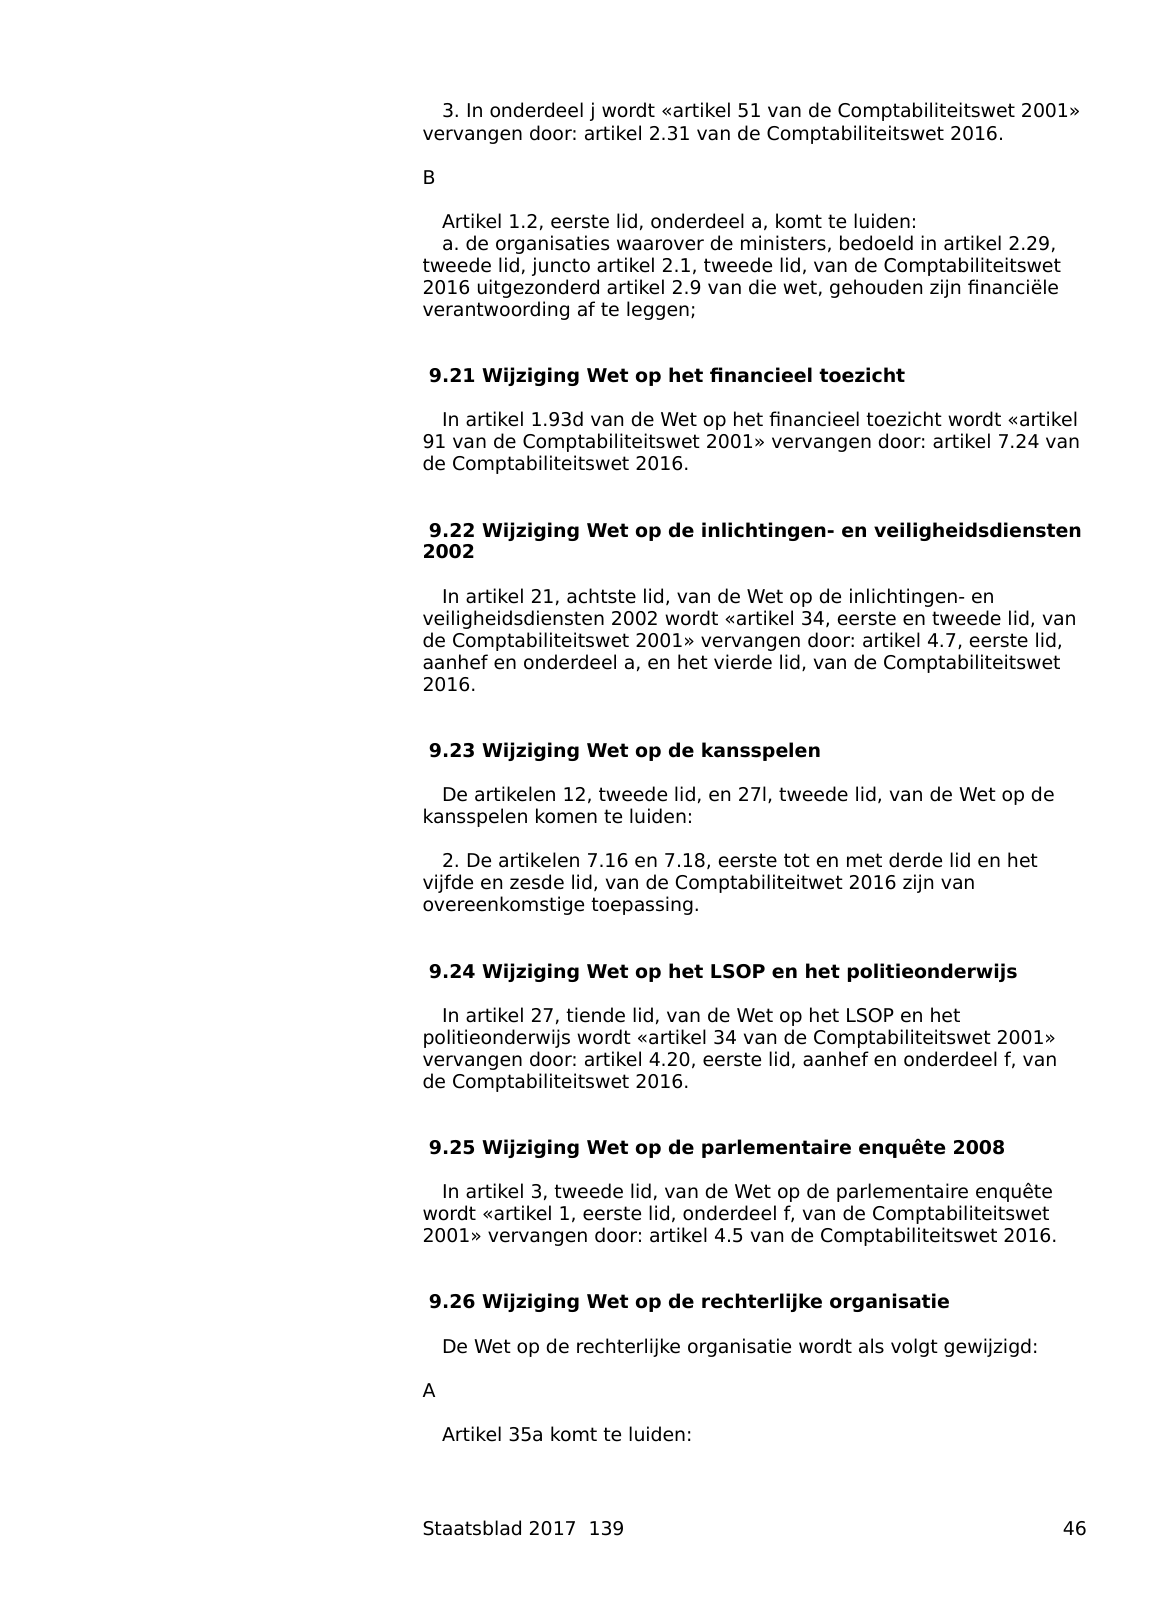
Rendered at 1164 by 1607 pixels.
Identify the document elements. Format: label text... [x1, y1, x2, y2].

text In artikel 3, tweede lid, van de Wet op de parlementaire enquête wordt «artikel 1, eerste lid, onderdeel f, van de Comptabiliteitswet 2001» vervangen door: artikel 4.5 van de Comptabiliteitswet 2016. [422, 1181, 1087, 1247]
subtitle 9.21 Wijziging Wet op het financieel toezicht [422, 365, 1087, 387]
text A [422, 1380, 1087, 1402]
text De artikelen 12, tweede lid, en 27l, tweede lid, van de Wet op de kansspelen komen te luiden: [422, 784, 1087, 828]
text 3. In onderdeel j wordt «artikel 51 van de Comptabiliteitswet 2001» vervangen door: artikel 2.31 van de Comptabiliteitswet 2016. [422, 100, 1087, 144]
subtitle 9.25 Wijziging Wet op de parlementaire enquête 2008 [422, 1137, 1087, 1159]
subtitle 9.22 Wijziging Wet op de inlichtingen- en veiligheidsdiensten 2002 [422, 519, 1087, 563]
text In artikel 1.93d van de Wet op het financieel toezicht wordt «artikel 91 van de Comptabiliteitswet 2001» vervangen door: artikel 7.24 van de Comptabiliteitswet 2016. [422, 409, 1087, 475]
text Artikel 35a komt te luiden: [422, 1424, 1087, 1446]
text 2. De artikelen 7.16 en 7.18, eerste tot en met derde lid en het vijfde en zesde lid, van de Comptabiliteitwet 2016 zijn van overeenkomstige toepassing. [422, 850, 1087, 916]
text a. de organisaties waarover de ministers, bedoeld in artikel 2.29, tweede lid, juncto artikel 2.1, tweede lid, van de Comptabiliteitswet 2016 uitgezonderd artikel 2.9 van die wet, gehouden zijn financiële verantwoording af te leggen; [422, 233, 1087, 321]
text In artikel 27, tiende lid, van de Wet op het LSOP en het politieonderwijs wordt «artikel 34 van de Comptabiliteitswet 2001» vervangen door: artikel 4.20, eerste lid, aanhef en onderdeel f, van de Comptabiliteitswet 2016. [422, 1005, 1087, 1093]
subtitle 9.24 Wijziging Wet op het LSOP en het politieonderwijs [422, 961, 1087, 982]
text In artikel 21, achtste lid, van de Wet op de inlichtingen- en veiligheidsdiensten 2002 wordt «artikel 34, eerste en tweede lid, van de Comptabiliteitswet 2001» vervangen door: artikel 4.7, eerste lid, aanhef en onderdeel a, en het vierde lid, van de Comptabiliteitswet 2016. [422, 586, 1087, 696]
text B [422, 167, 1087, 188]
subtitle 9.26 Wijziging Wet op de rechterlijke organisatie [422, 1291, 1087, 1313]
subtitle 9.23 Wijziging Wet op de kansspelen [422, 740, 1087, 762]
text Artikel 1.2, eerste lid, onderdeel a, komt te luiden: [422, 211, 1087, 233]
text De Wet op de rechterlijke organisatie wordt als volgt gewijzigd: [422, 1336, 1087, 1358]
